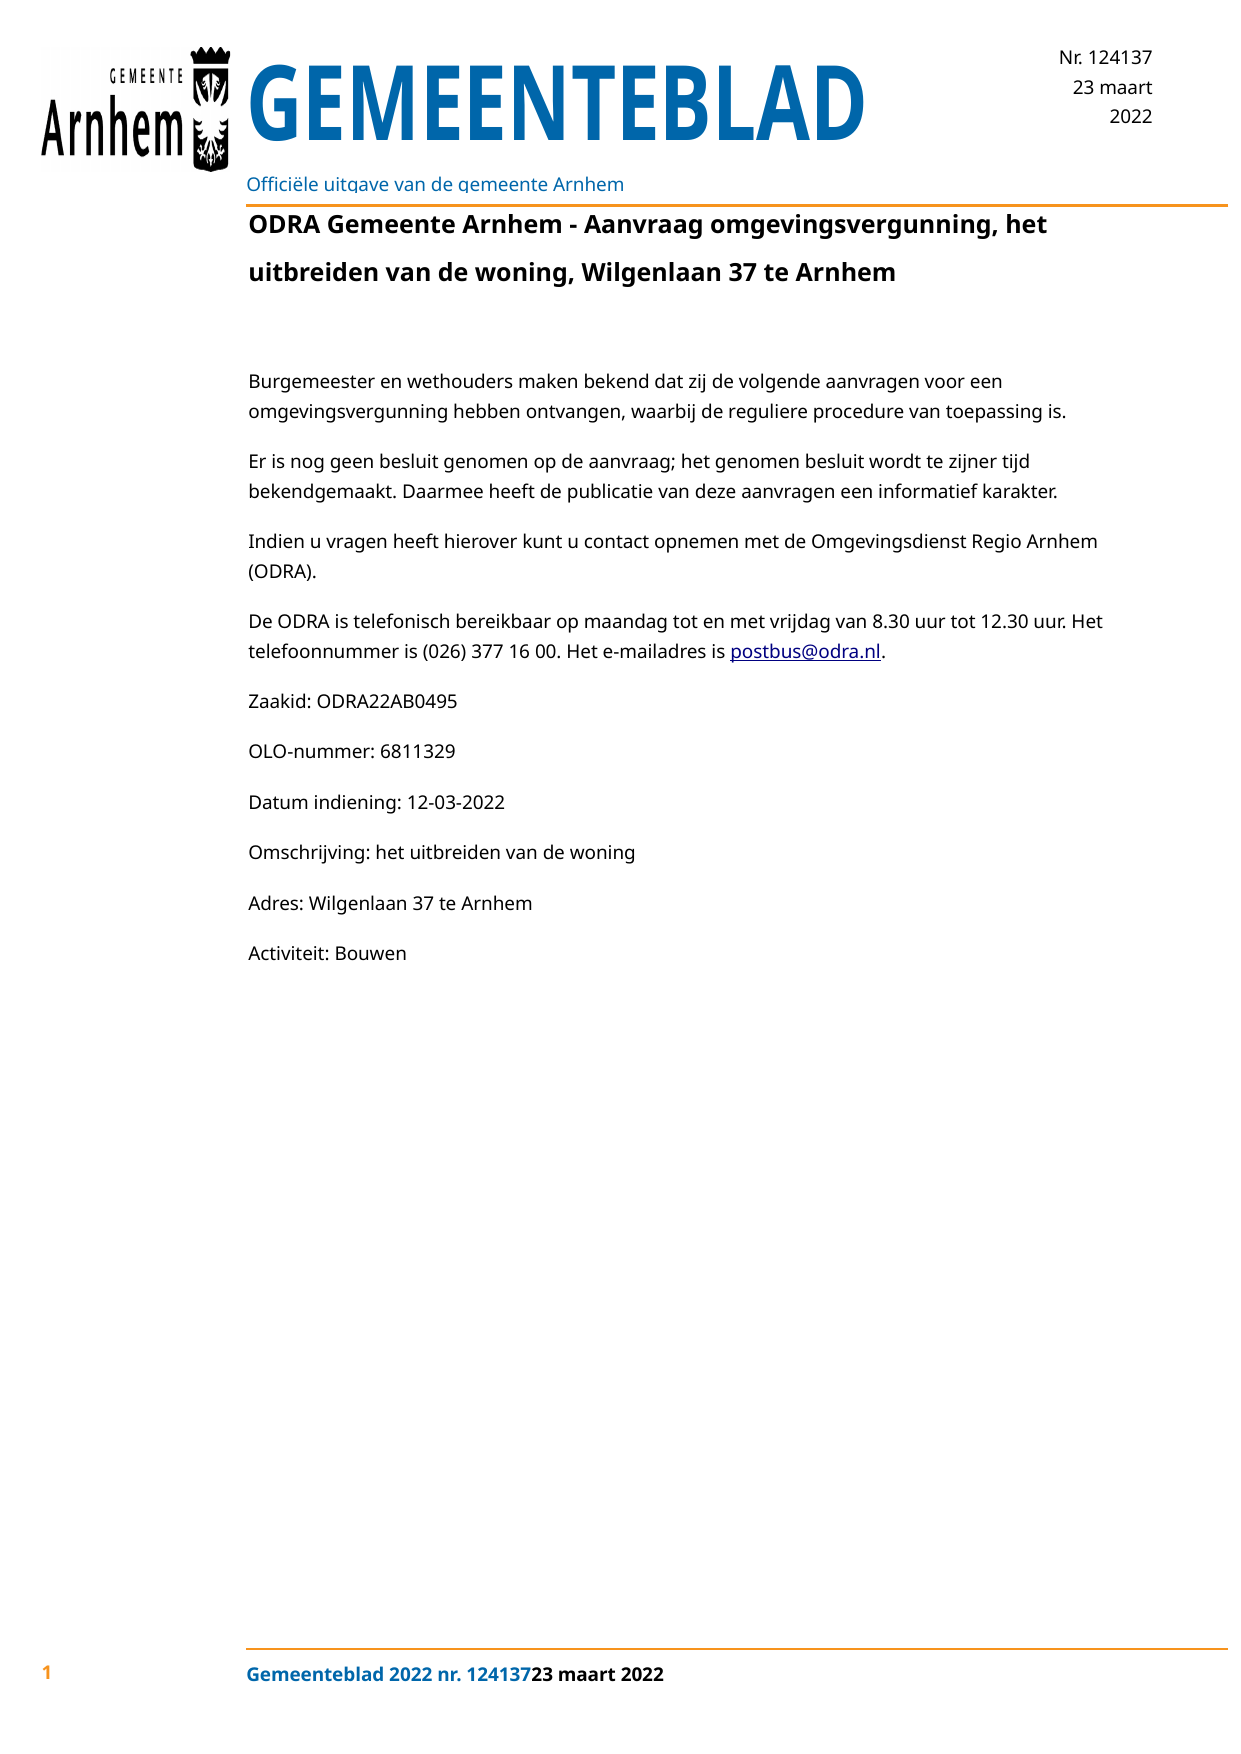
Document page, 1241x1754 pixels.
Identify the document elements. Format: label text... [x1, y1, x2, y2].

text Adres: Wilgenlaan 37 te Arnhem [248, 890, 1152, 916]
text ODRA Gemeente Arnhem - Aanvraag omgevingsvergunning, het uitbreiden van de woning, Wilgenlaan 37 te Arnhem [248, 207, 1152, 288]
picture [41, 47, 231, 172]
text Er is nog geen besluit genomen op de aanvraag; het genomen besluit wordt te zijner tijd bekendgemaakt. Daarmee heeft de publicatie van deze aanvragen een informatief karakter. [248, 448, 1152, 504]
text Omschrijving: het uitbreiden van de woning [248, 839, 1152, 865]
text Zaakid: ODRA22AB0495 [248, 688, 1152, 714]
text Indien u vragen heeft hierover kunt u contact opnemen met de Omgevingsdienst Regio Arnhem (ODRA). [248, 528, 1152, 584]
text Burgemeester en wethouders maken bekend dat zij de volgende aanvragen voor een omgevingsvergunning hebben ontvangen, waarbij de reguliere procedure van toepassing is. [248, 368, 1152, 424]
text Activiteit: Bouwen [248, 940, 1152, 966]
text OLO-nummer: 6811329 [248, 739, 1152, 764]
text De ODRA is telefonisch bereikbaar op maandag tot en met vrijdag van 8.30 uur tot 12.30 uur. Het telefoonnummer is (026) 377 16 00. Het e-mailadres is postbus@odra.nl. [248, 608, 1152, 664]
text Datum indiening: 12-03-2022 [248, 789, 1152, 815]
